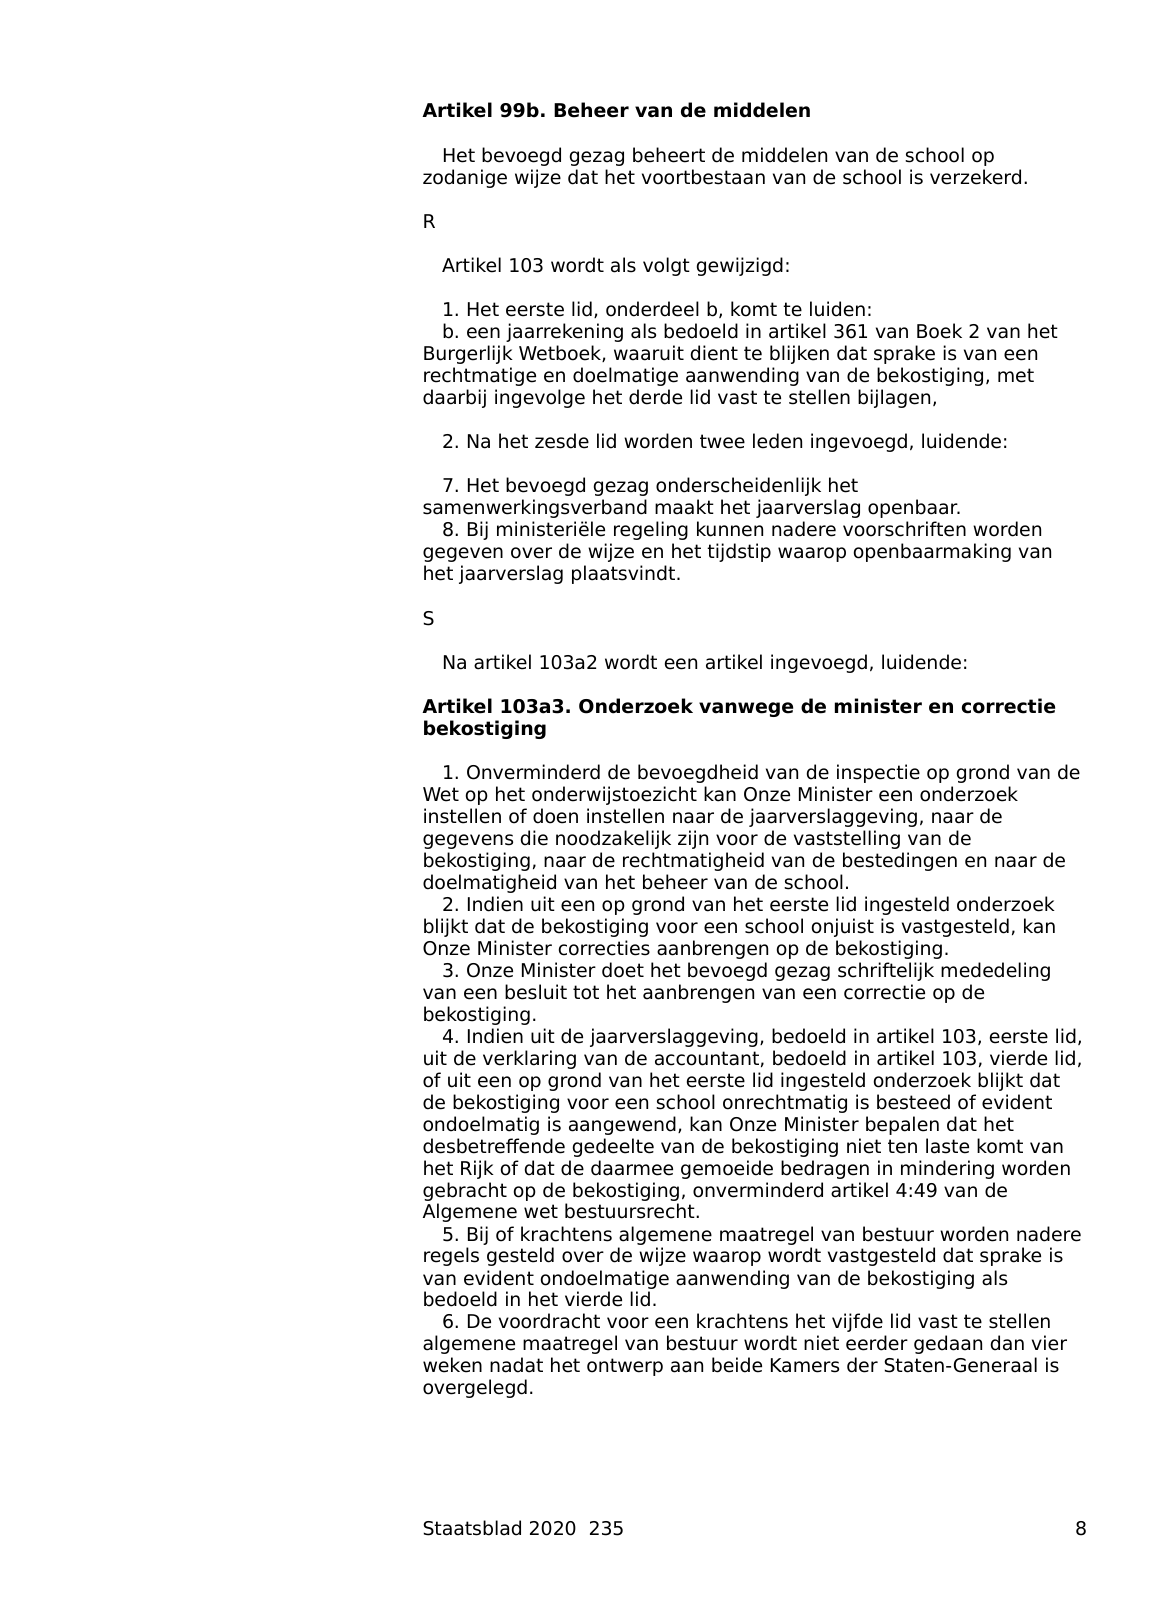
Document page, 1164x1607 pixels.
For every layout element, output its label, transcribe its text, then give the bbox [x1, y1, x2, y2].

text b. een jaarrekening als bedoeld in artikel 361 van Boek 2 van het Burgerlijk Wetboek, waaruit dient te blijken dat sprake is van een rechtmatige en doelmatige aanwending van de bekostiging, met daarbij ingevolge het derde lid vast te stellen bijlagen, [422, 321, 1087, 409]
text 2. Indien uit een op grond van het eerste lid ingesteld onderzoek blijkt dat de bekostiging voor een school onjuist is vastgesteld, kan Onze Minister correcties aanbrengen op de bekostiging. [422, 894, 1087, 960]
text 8. Bij ministeriële regeling kunnen nadere voorschriften worden gegeven over de wijze en het tijdstip waarop openbaarmaking van het jaarverslag plaatsvindt. [422, 519, 1087, 585]
text Artikel 103 wordt als volgt gewijzigd: [422, 255, 1087, 277]
subtitle Artikel 103a3. Onderzoek vanwege de minister en correctie bekostiging [422, 696, 1087, 740]
text Het bevoegd gezag beheert de middelen van de school op zodanige wijze dat het voortbestaan van de school is verzekerd. [422, 144, 1087, 188]
text S [422, 607, 1087, 629]
text 5. Bij of krachtens algemene maatregel van bestuur worden nadere regels gesteld over de wijze waarop wordt vastgesteld dat sprake is van evident ondoelmatige aanwending van de bekostiging als bedoeld in het vierde lid. [422, 1223, 1087, 1311]
text 2. Na het zesde lid worden twee leden ingevoegd, luidende: [422, 431, 1087, 453]
text 1. Onverminderd de bevoegdheid van de inspectie op grond van de Wet op het onderwijstoezicht kan Onze Minister een onderzoek instellen of doen instellen naar de jaarverslaggeving, naar de gegevens die noodzakelijk zijn voor de vaststelling van de bekostiging, naar de rechtmatigheid van de bestedingen en naar de doelmatigheid van het beheer van de school. [422, 762, 1087, 894]
text Na artikel 103a2 wordt een artikel ingevoegd, luidende: [422, 652, 1087, 673]
subtitle Artikel 99b. Beheer van de middelen [422, 100, 1087, 122]
text R [422, 211, 1087, 233]
text 4. Indien uit de jaarverslaggeving, bedoeld in artikel 103, eerste lid, uit de verklaring van de accountant, bedoeld in artikel 103, vierde lid, of uit een op grond van het eerste lid ingesteld onderzoek blijkt dat de bekostiging voor een school onrechtmatig is besteed of evident ondoelmatig is aangewend, kan Onze Minister bepalen dat het desbetreffende gedeelte van de bekostiging niet ten laste komt van het Rijk of dat de daarmee gemoeide bedragen in mindering worden gebracht op de bekostiging, onverminderd artikel 4:49 van de Algemene wet bestuursrecht. [422, 1026, 1087, 1223]
text 1. Het eerste lid, onderdeel b, komt te luiden: [422, 299, 1087, 321]
text 7. Het bevoegd gezag onderscheidenlijk het samenwerkingsverband maakt het jaarverslag openbaar. [422, 475, 1087, 519]
text 3. Onze Minister doet het bevoegd gezag schriftelijk mededeling van een besluit tot het aanbrengen van een correctie op de bekostiging. [422, 960, 1087, 1026]
text 6. De voordracht voor een krachtens het vijfde lid vast te stellen algemene maatregel van bestuur wordt niet eerder gedaan dan vier weken nadat het ontwerp aan beide Kamers der Staten-Generaal is overgelegd. [422, 1311, 1087, 1399]
